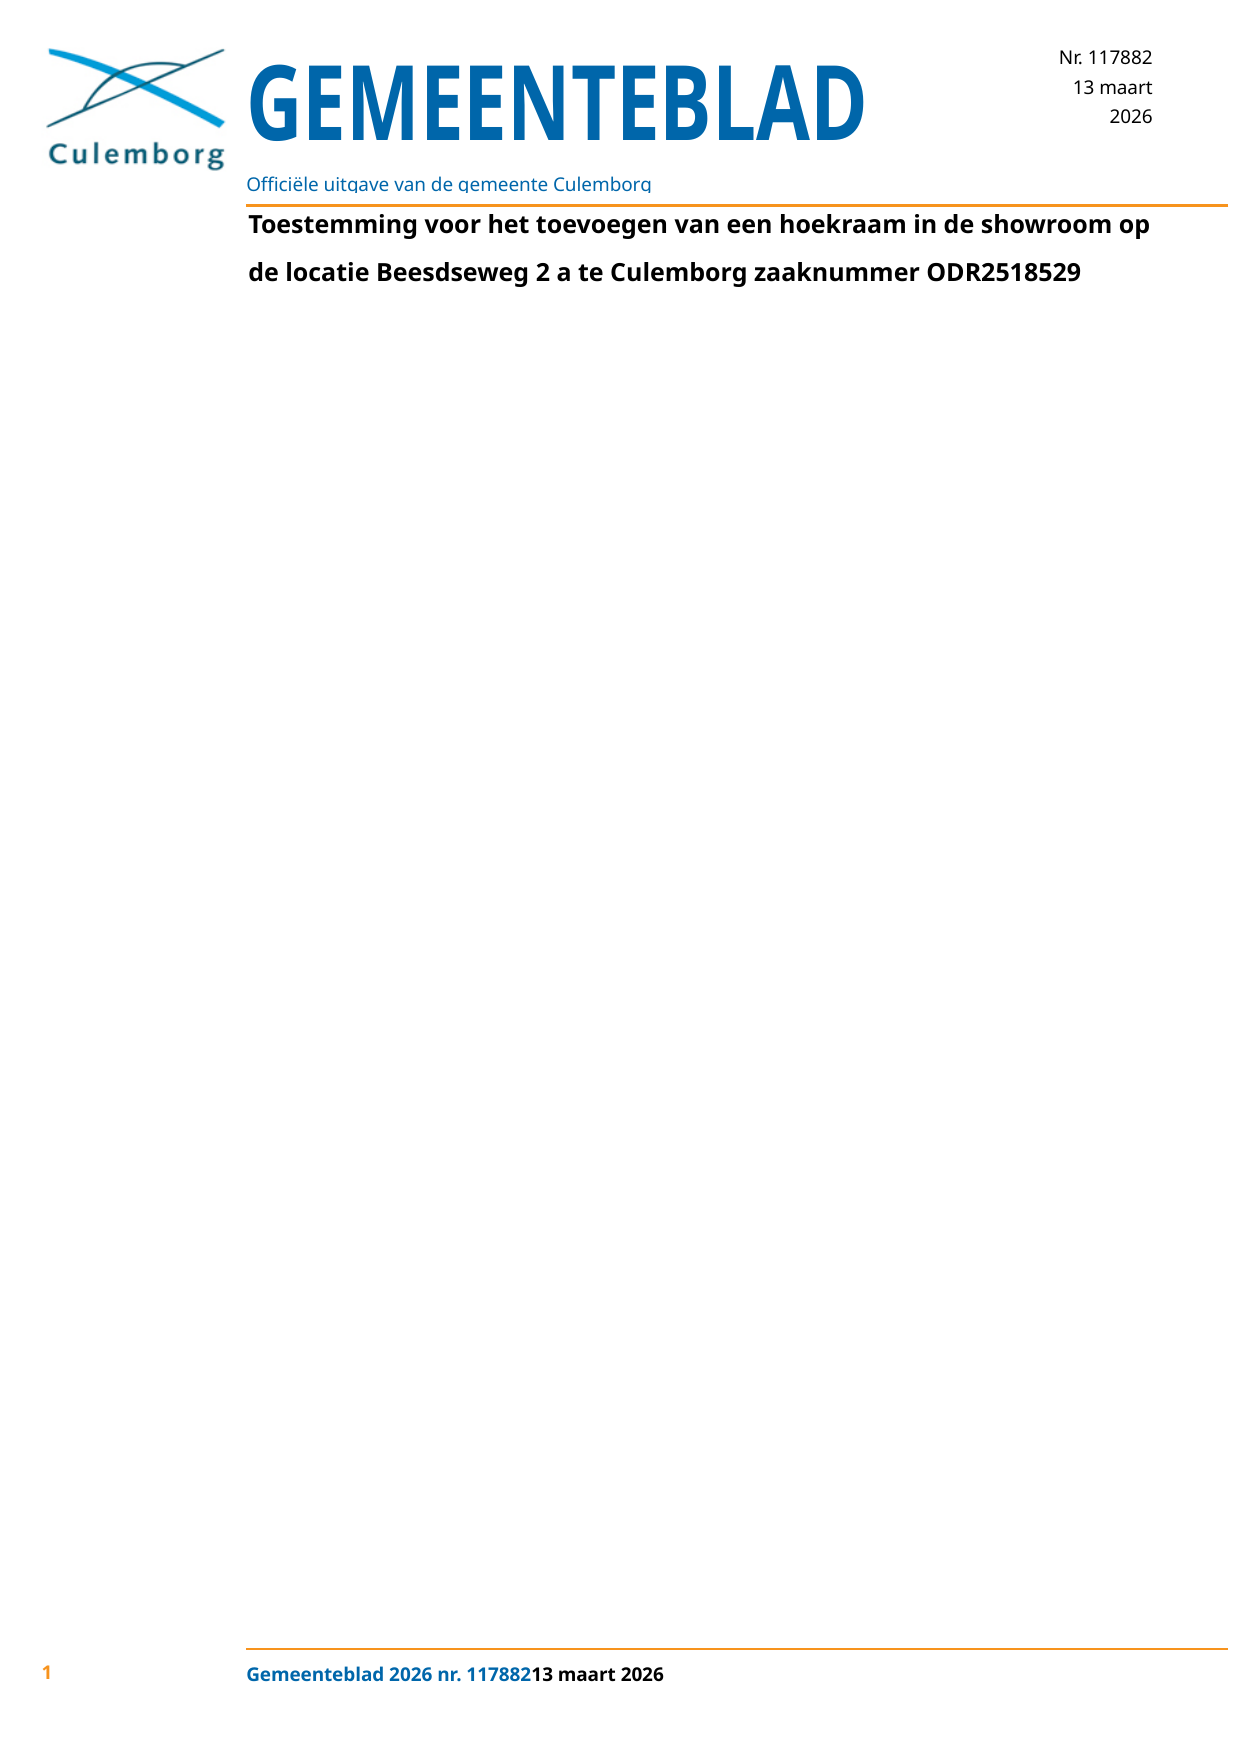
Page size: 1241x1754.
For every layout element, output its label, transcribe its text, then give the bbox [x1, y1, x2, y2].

picture [41, 47, 231, 172]
text Toestemming voor het toevoegen van een hoekraam in de showroom op de locatie Beesdseweg 2 a te Culemborg zaaknummer ODR2518529 [248, 207, 1152, 288]
